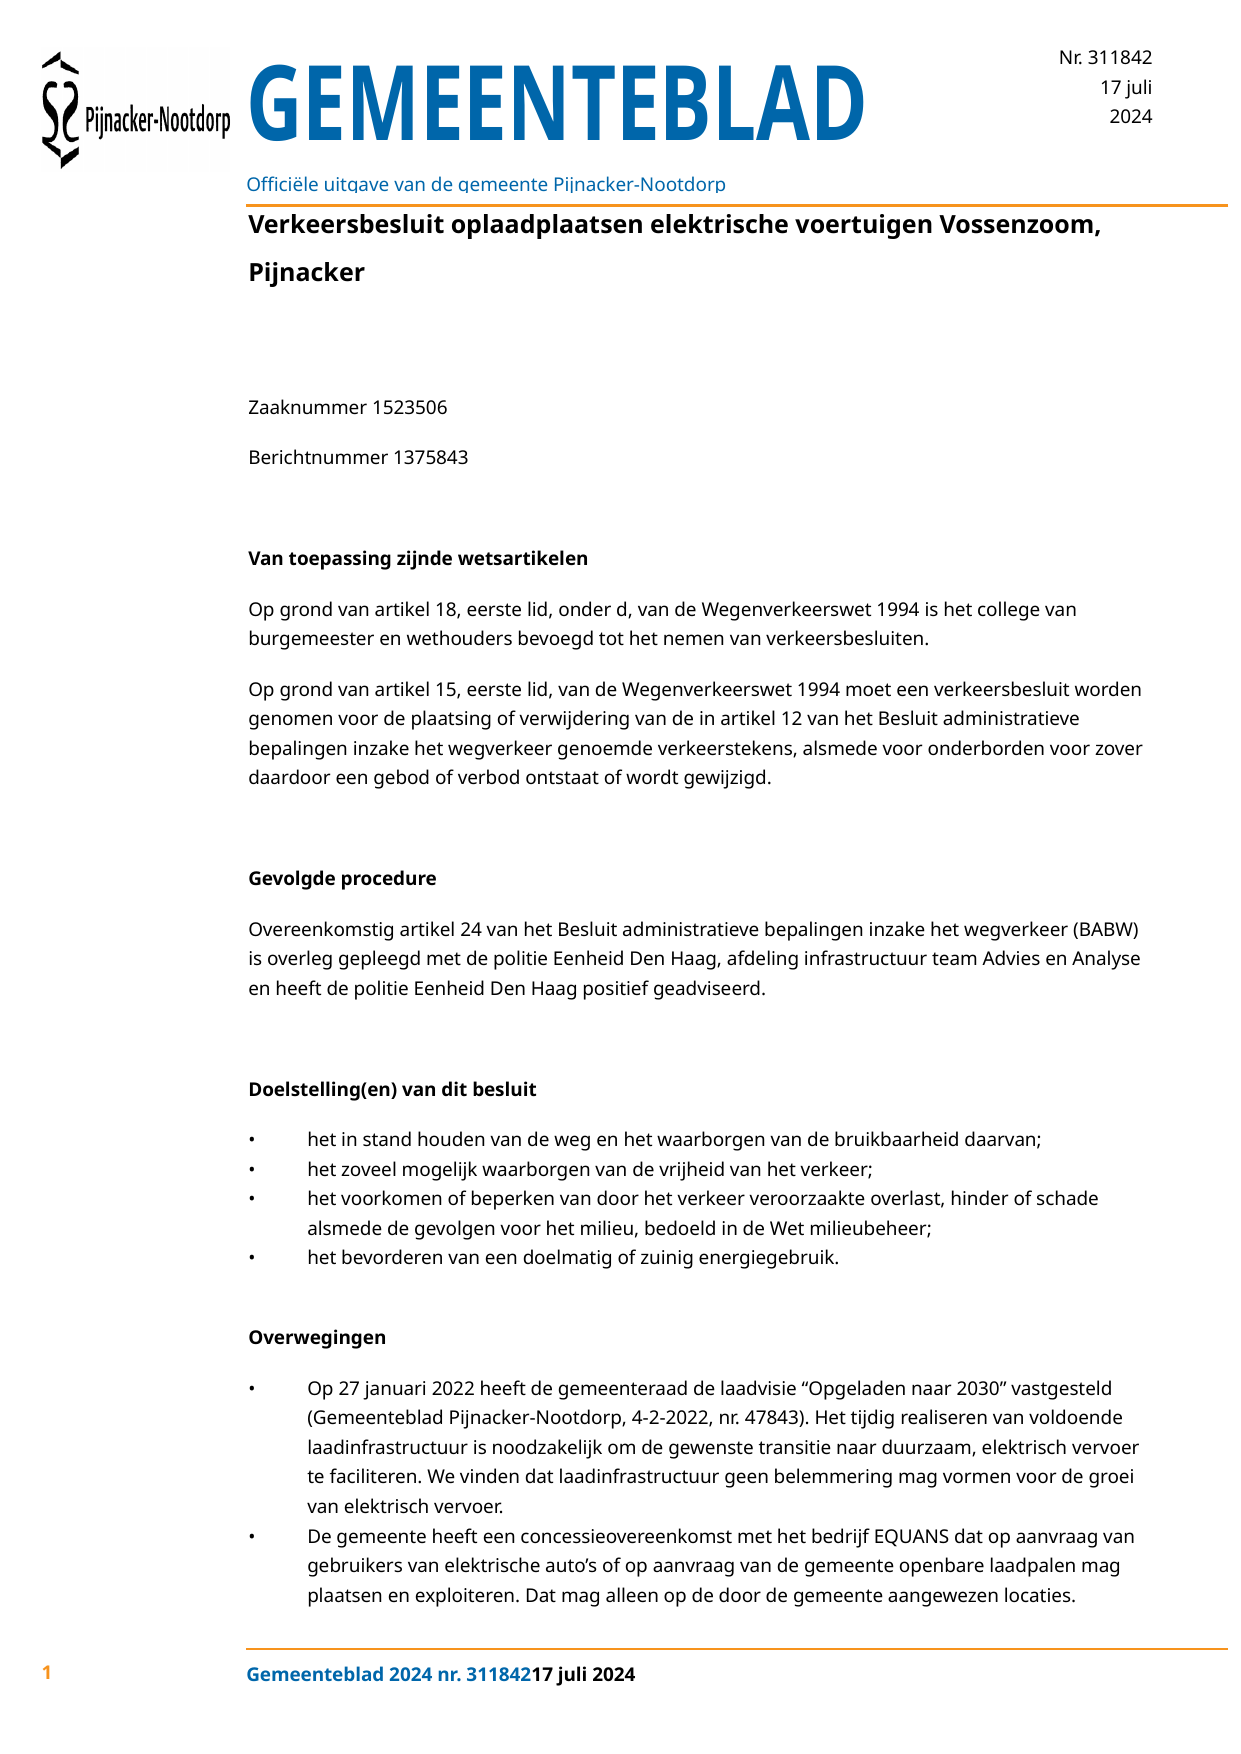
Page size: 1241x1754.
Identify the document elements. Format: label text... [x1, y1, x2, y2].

text Op grond van artikel 18, eerste lid, onder d, van de Wegenverkeerswet 1994 is het college van burgemeester en wethouders bevoegd tot het nemen van verkeersbesluiten. [248, 596, 1152, 651]
list het voorkomen of beperken van door het verkeer veroorzaakte overlast, hinder of schade alsmede de gevolgen voor het milieu, bedoeld in de Wet milieubeheer; [248, 1185, 1152, 1241]
picture [41, 47, 231, 172]
list het bevorderen van een doelmatig of zuinig energiegebruik. [248, 1244, 1152, 1270]
text Gevolgde procedure [248, 865, 1152, 891]
text Doelstelling(en) van dit besluit [248, 1076, 1152, 1101]
list De gemeente heeft een concessieovereenkomst met het bedrijf EQUANS dat op aanvraag van gebruikers van elektrische auto’s of op aanvraag van de gemeente openbare laadpalen mag plaatsen en exploiteren. Dat mag alleen op de door de gemeente aangewezen locaties. [248, 1523, 1152, 1608]
text Overeenkomstig artikel 24 van het Besluit administratieve bepalingen inzake het wegverkeer (BABW) is overleg gepleegd met de politie Eenheid Den Haag, afdeling infrastructuur team Advies en Analyse en heeft de politie Eenheid Den Haag positief geadviseerd. [248, 916, 1152, 1001]
text Zaaknummer 1523506 [248, 394, 1152, 420]
list het zoveel mogelijk waarborgen van de vrijheid van het verkeer; [248, 1156, 1152, 1181]
text Van toepassing zijnde wetsartikelen [248, 545, 1152, 571]
list Op 27 januari 2022 heeft de gemeenteraad de laadvisie “Opgeladen naar 2030” vastgesteld (Gemeenteblad Pijnacker-Nootdorp, 4-2-2022, nr. 47843). Het tijdig realiseren van voldoende laadinfrastructuur is noodzakelijk om de gewenste transitie naar duurzaam, elektrisch vervoer te faciliteren. We vinden dat laadinfrastructuur geen belemmering mag vormen voor de groei van elektrisch vervoer. [248, 1375, 1152, 1519]
text Op grond van artikel 15, eerste lid, van de Wegenverkeerswet 1994 moet een verkeersbesluit worden genomen voor de plaatsing of verwijdering van de in artikel 12 van het Besluit administratieve bepalingen inzake het wegverkeer genoemde verkeerstekens, alsmede voor onderborden voor zover daardoor een gebod of verbod ontstaat of wordt gewijzigd. [248, 676, 1152, 790]
text Verkeersbesluit oplaadplaatsen elektrische voertuigen Vossenzoom, Pijnacker [248, 207, 1152, 288]
text Berichtnummer 1375843 [248, 444, 1152, 470]
text Overwegingen [248, 1324, 1152, 1350]
list het in stand houden van de weg en het waarborgen van de bruikbaarheid daarvan; [248, 1126, 1152, 1152]
